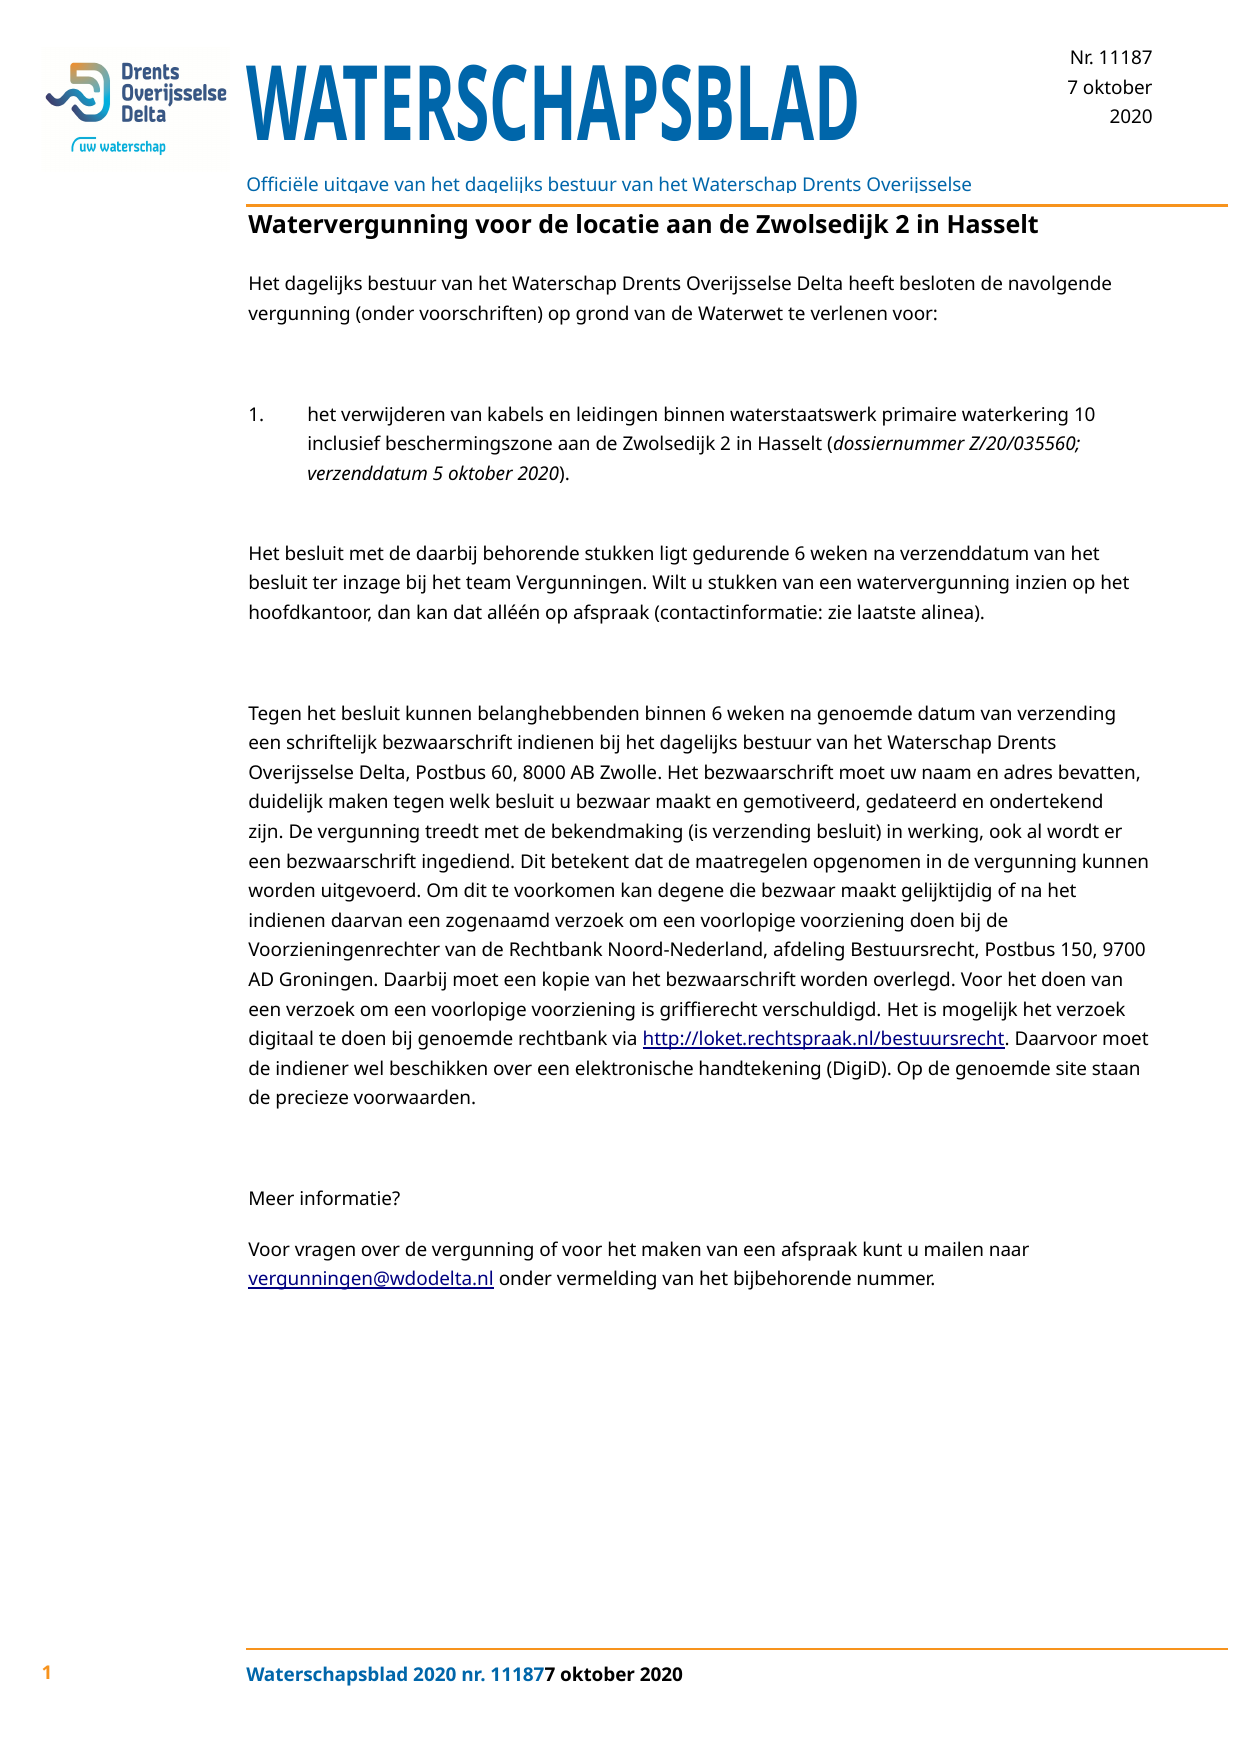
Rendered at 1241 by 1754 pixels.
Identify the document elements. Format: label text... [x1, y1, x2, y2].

picture [41, 47, 231, 172]
text Watervergunning voor de locatie aan de Zwolsedijk 2 in Hasselt [248, 207, 1152, 241]
text Het dagelijks bestuur van het Waterschap Drents Overijsselse Delta heeft besloten de navolgende vergunning (onder voorschriften) op grond van de Waterwet te verlenen voor: [248, 270, 1152, 326]
text Meer informatie? [248, 1185, 1152, 1211]
text Het besluit met de daarbij behorende stukken ligt gedurende 6 weken na verzenddatum van het besluit ter inzage bij het team Vergunningen. Wilt u stukken van een watervergunning inzien op het hoofdkantoor, dan kan dat alléén op afspraak (contactinformatie: zie laatste alinea). [248, 540, 1152, 625]
list het verwijderen van kabels en leidingen binnen waterstaatswerk primaire waterkering 10 inclusief beschermingszone aan de Zwolsedijk 2 in Hasselt (dossiernummer Z/20/035560; verzenddatum 5 oktober 2020). [248, 401, 1152, 486]
text Tegen het besluit kunnen belanghebbenden binnen 6 weken na genoemde datum van verzending een schriftelijk bezwaarschrift indienen bij het dagelijks bestuur van het Waterschap Drents Overijsselse Delta, Postbus 60, 8000 AB Zwolle. Het bezwaarschrift moet uw naam en adres bevatten, duidelijk maken tegen welk besluit u bezwaar maakt en gemotiveerd, gedateerd en ondertekend zijn. De vergunning treedt met de bekendmaking (is verzending besluit) in werking, ook al wordt er een bezwaarschrift ingediend. Dit betekent dat de maatregelen opgenomen in de vergunning kunnen worden uitgevoerd. Om dit te voorkomen kan degene die bezwaar maakt gelijktijdig of na het indienen daarvan een zogenaamd verzoek om een voorlopige voorziening doen bij de Voorzieningenrechter van de Rechtbank Noord-Nederland, afdeling Bestuursrecht, Postbus 150, 9700 AD Groningen. Daarbij moet een kopie van het bezwaarschrift worden overlegd. Voor het doen van een verzoek om een voorlopige voorziening is griffierecht verschuldigd. Het is mogelijk het verzoek digitaal te doen bij genoemde rechtbank via http://loket.rechtspraak.nl/bestuursrecht. Daarvoor moet de indiener wel beschikken over een elektronische handtekening (DigiD). Op de genoemde site staan de precieze voorwaarden. [248, 700, 1152, 1110]
text Voor vragen over de vergunning of voor het maken van een afspraak kunt u mailen naar vergunningen@wdodelta.nl onder vermelding van het bijbehorende nummer. [248, 1236, 1152, 1291]
